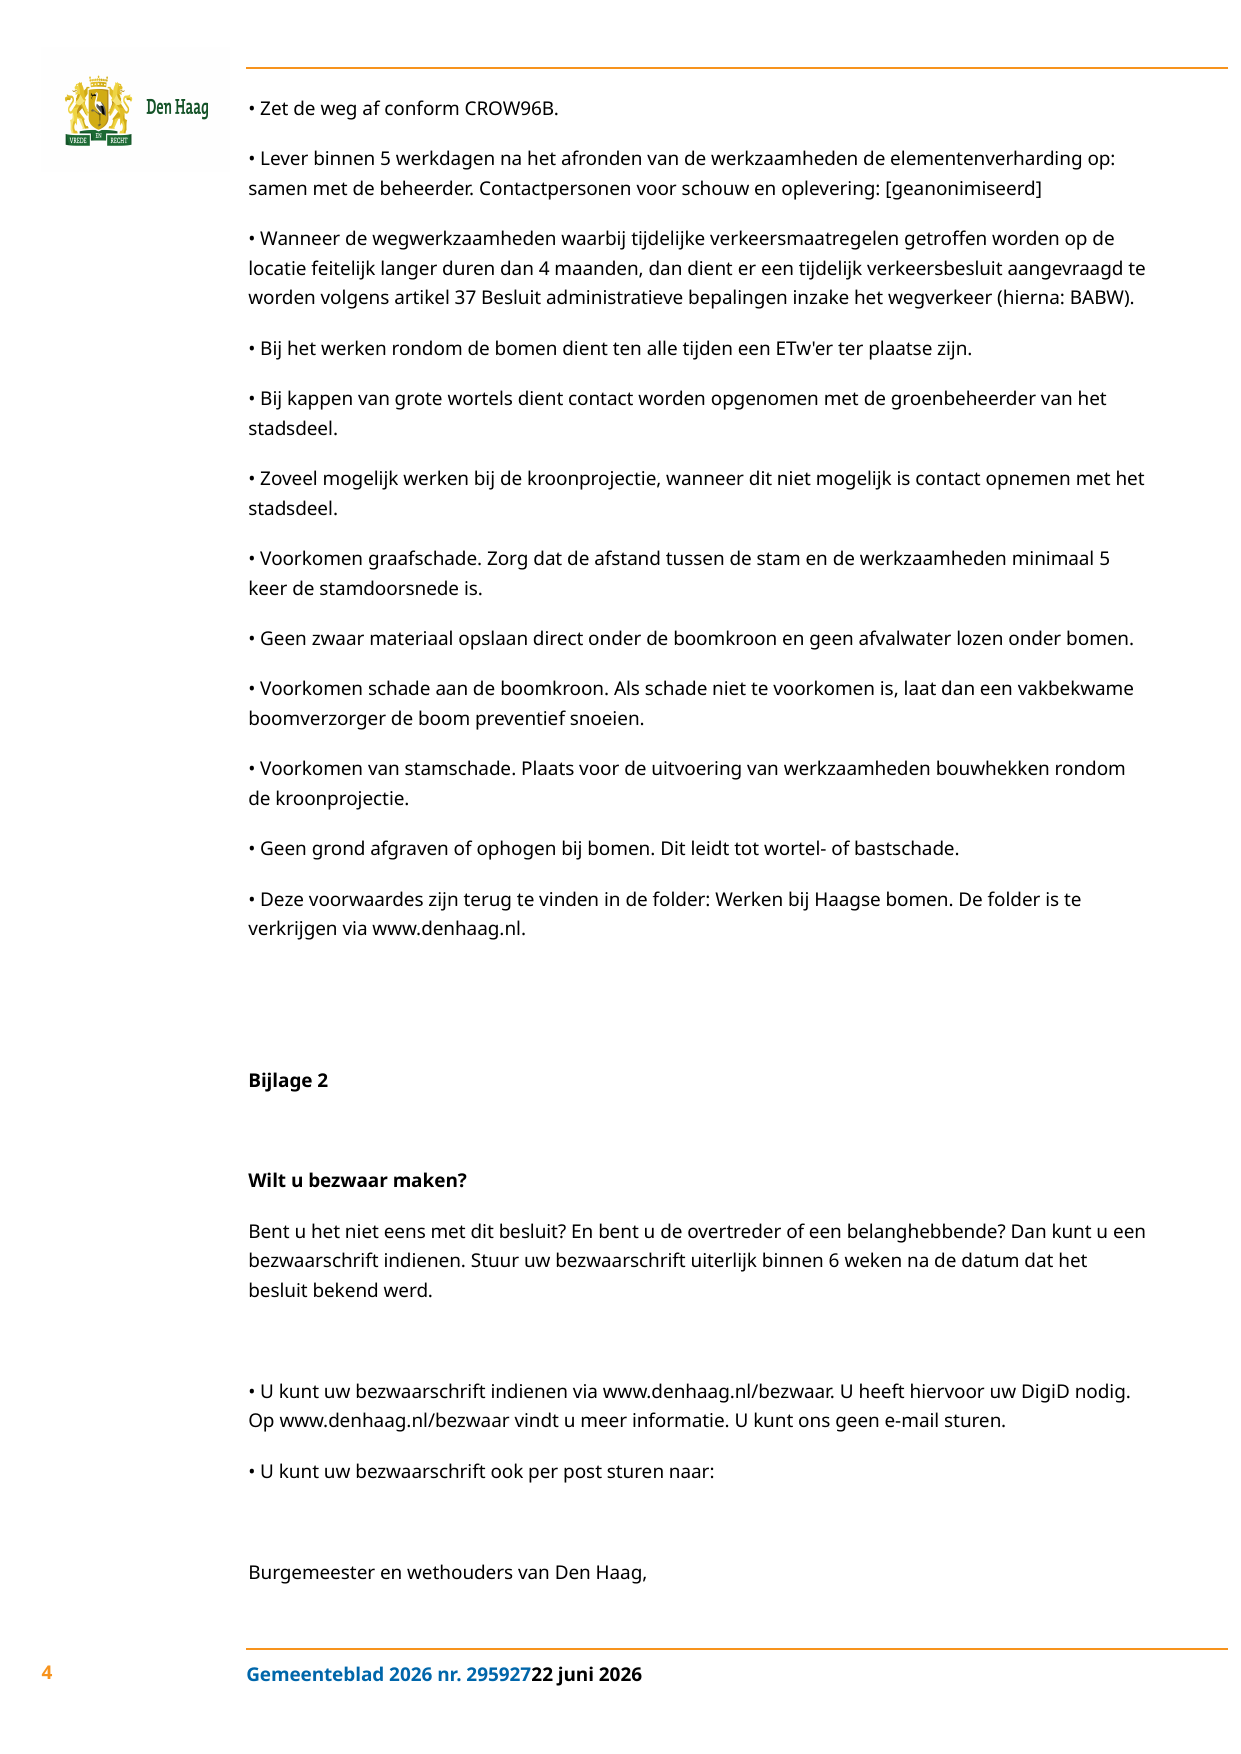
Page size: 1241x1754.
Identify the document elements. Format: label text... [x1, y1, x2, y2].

text • U kunt uw bezwaarschrift ook per post sturen naar: [248, 1458, 1152, 1484]
text • Geen grond afgraven of ophogen bij bomen. Dit leidt tot wortel- of bastschade. [248, 836, 1152, 861]
text • Zet de weg af conform CROW96B. [248, 95, 1152, 121]
text • Bij kappen van grote wortels dient contact worden opgenomen met de groenbeheerder van het stadsdeel. [248, 385, 1152, 441]
text • Deze voorwaardes zijn terug te vinden in de folder: Werken bij Haagse bomen. De folder is te verkrijgen via www.denhaag.nl. [248, 886, 1152, 941]
text Wilt u bezwaar maken? [248, 1168, 1152, 1193]
text • U kunt uw bezwaarschrift indienen via www.denhaag.nl/bezwaar. U heeft hiervoor uw DigiD nodig. Op www.denhaag.nl/bezwaar vindt u meer informatie. U kunt ons geen e-mail sturen. [248, 1378, 1152, 1433]
text • Voorkomen graafschade. Zorg dat de afstand tussen de stam en de werkzaamheden minimaal 5 keer de stamdoorsnede is. [248, 545, 1152, 601]
text • Voorkomen van stamschade. Plaats voor de uitvoering van werkzaamheden bouwhekken rondom de kroonprojectie. [248, 756, 1152, 811]
text • Geen zwaar materiaal opslaan direct onder de boomkroon en geen afvalwater lozen onder bomen. [248, 625, 1152, 651]
text Bent u het niet eens met dit besluit? En bent u de overtreder of een belanghebbende? Dan kunt u een bezwaarschrift indienen. Stuur uw bezwaarschrift uiterlijk binnen 6 weken na de datum dat het besluit bekend werd. [248, 1218, 1152, 1303]
text • Voorkomen schade aan de boomkroon. Als schade niet te voorkomen is, laat dan een vakbekwame boomverzorger de boom preventief snoeien. [248, 676, 1152, 731]
text • Zoveel mogelijk werken bij de kroonprojectie, wanneer dit niet mogelijk is contact opnemen met het stadsdeel. [248, 465, 1152, 521]
text Bijlage 2 [248, 1067, 1152, 1093]
picture [41, 47, 231, 172]
text • Lever binnen 5 werkdagen na het afronden van de werkzaamheden de elementenverharding op: samen met de beheerder. Contactpersonen voor schouw en oplevering: [geanonimiseerd] [248, 145, 1152, 201]
text • Bij het werken rondom de bomen dient ten alle tijden een ETw'er ter plaatse zijn. [248, 335, 1152, 361]
text Burgemeester en wethouders van Den Haag, [248, 1559, 1152, 1585]
text • Wanneer de wegwerkzaamheden waarbij tijdelijke verkeersmaatregelen getroffen worden op de locatie feitelijk langer duren dan 4 maanden, dan dient er een tijdelijk verkeersbesluit aangevraagd te worden volgens artikel 37 Besluit administratieve bepalingen inzake het wegverkeer (hierna: BABW). [248, 225, 1152, 310]
